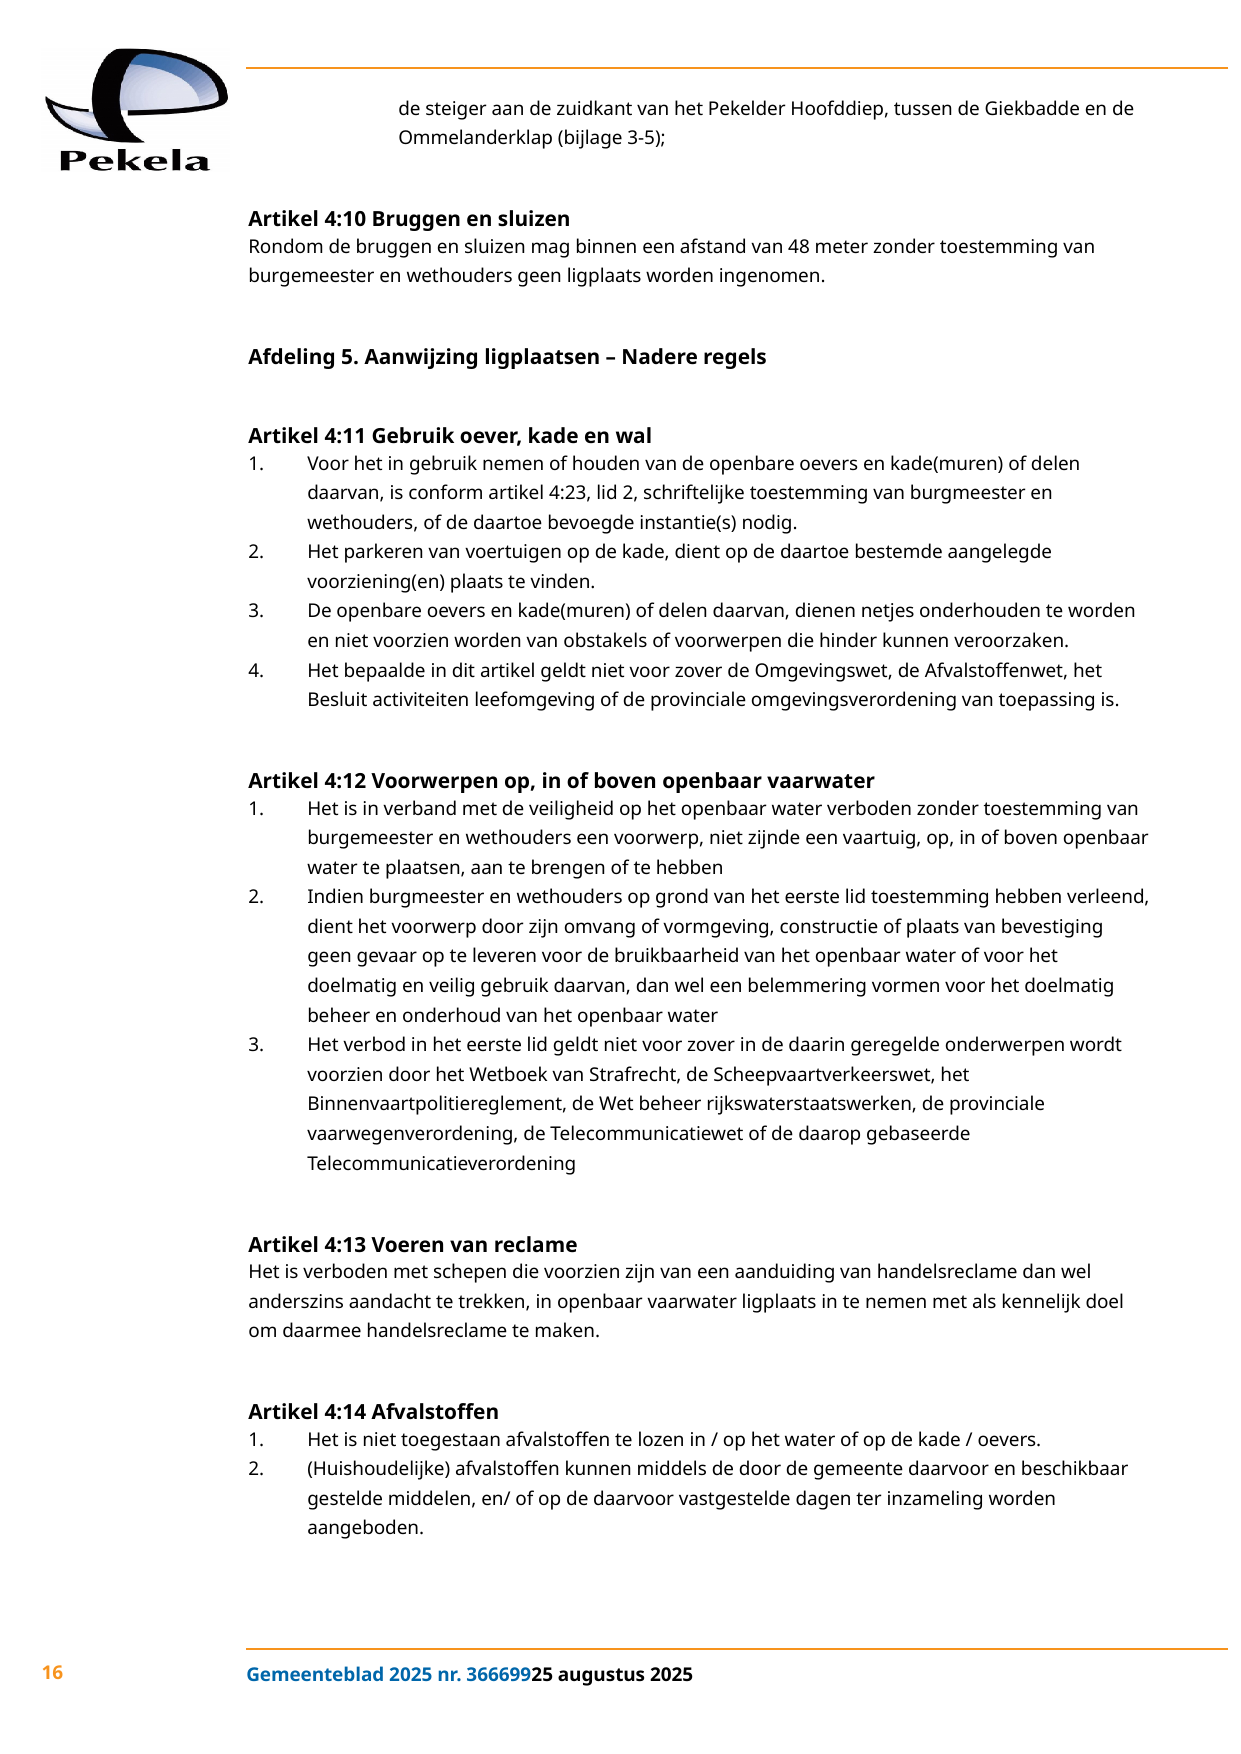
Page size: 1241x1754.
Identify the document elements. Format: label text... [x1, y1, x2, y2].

text Artikel 4:11 Gebruik oever, kade en wal [248, 421, 1152, 450]
picture [41, 47, 231, 172]
list Het verbod in het eerste lid geldt niet voor zover in de daarin geregelde onderwerpen wordt voorzien door het Wetboek van Strafrecht, de Scheepvaartverkeerswet, het Binnenvaartpolitiereglement, de Wet beheer rijkswaterstaatswerken, de provinciale vaarwegenverordening, de Telecommunicatiewet of de daarop gebaseerde Telecommunicatieverordening [248, 1031, 1152, 1176]
list Indien burgmeester en wethouders op grond van het eerste lid toestemming hebben verleend, dient het voorwerp door zijn omvang of vormgeving, constructie of plaats van bevestiging geen gevaar op te leveren voor de bruikbaarheid van het openbaar water of voor het doelmatig en veilig gebruik daarvan, dan wel een belemmering vormen voor het doelmatig beheer en onderhoud van het openbaar water [248, 883, 1152, 1028]
text Artikel 4:14 Afvalstoffen [248, 1397, 1152, 1426]
list de steiger aan de zuidkant van het Pekelder Hoofddiep, tussen de Giekbadde en de Ommelanderklap (bijlage 3-5); [361, 95, 1152, 150]
list Het parkeren van voertuigen op de kade, dient op de daartoe bestemde aangelegde voorziening(en) plaats te vinden. [248, 538, 1152, 594]
list Voor het in gebruik nemen of houden van de openbare oevers en kade(muren) of delen daarvan, is conform artikel 4:23, lid 2, schriftelijke toestemming van burgmeester en wethouders, of de daartoe bevoegde instantie(s) nodig. [248, 450, 1152, 534]
text Artikel 4:13 Voeren van reclame [248, 1230, 1152, 1258]
text Artikel 4:12 Voorwerpen op, in of boven openbaar vaarwater [248, 766, 1152, 795]
text Rondom de bruggen en sluizen mag binnen een afstand van 48 meter zonder toestemming van burgemeester en wethouders geen ligplaats worden ingenomen. [248, 233, 1152, 288]
list Het is niet toegestaan afvalstoffen te lozen in / op het water of op de kade / oevers. [248, 1426, 1152, 1452]
list (Huishoudelijke) afvalstoffen kunnen middels de door de gemeente daarvoor en beschikbaar gestelde middelen, en/ of op de daarvoor vastgestelde dagen ter inzameling worden aangeboden. [248, 1455, 1152, 1540]
list Het is in verband met de veiligheid op het openbaar water verboden zonder toestemming van burgemeester en wethouders een voorwerp, niet zijnde een vaartuig, op, in of boven openbaar water te plaatsen, aan te brengen of te hebben [248, 795, 1152, 880]
list De openbare oevers en kade(muren) of delen daarvan, dienen netjes onderhouden te worden en niet voorzien worden van obstakels of voorwerpen die hinder kunnen veroorzaken. [248, 598, 1152, 653]
text Het is verboden met schepen die voorzien zijn van een aanduiding van handelsreclame dan wel anderszins aandacht te trekken, in openbaar vaarwater ligplaats in te nemen met als kennelijk doel om daarmee handelsreclame te maken. [248, 1258, 1152, 1343]
text Afdeling 5. Aanwijzing ligplaatsen – Nadere regels [248, 342, 1152, 371]
list Het bepaalde in dit artikel geldt niet voor zover de Omgevingswet, de Afvalstoffenwet, het Besluit activiteiten leefomgeving of de provinciale omgevingsverordening van toepassing is. [248, 657, 1152, 712]
text Artikel 4:10 Bruggen en sluizen [248, 204, 1152, 233]
